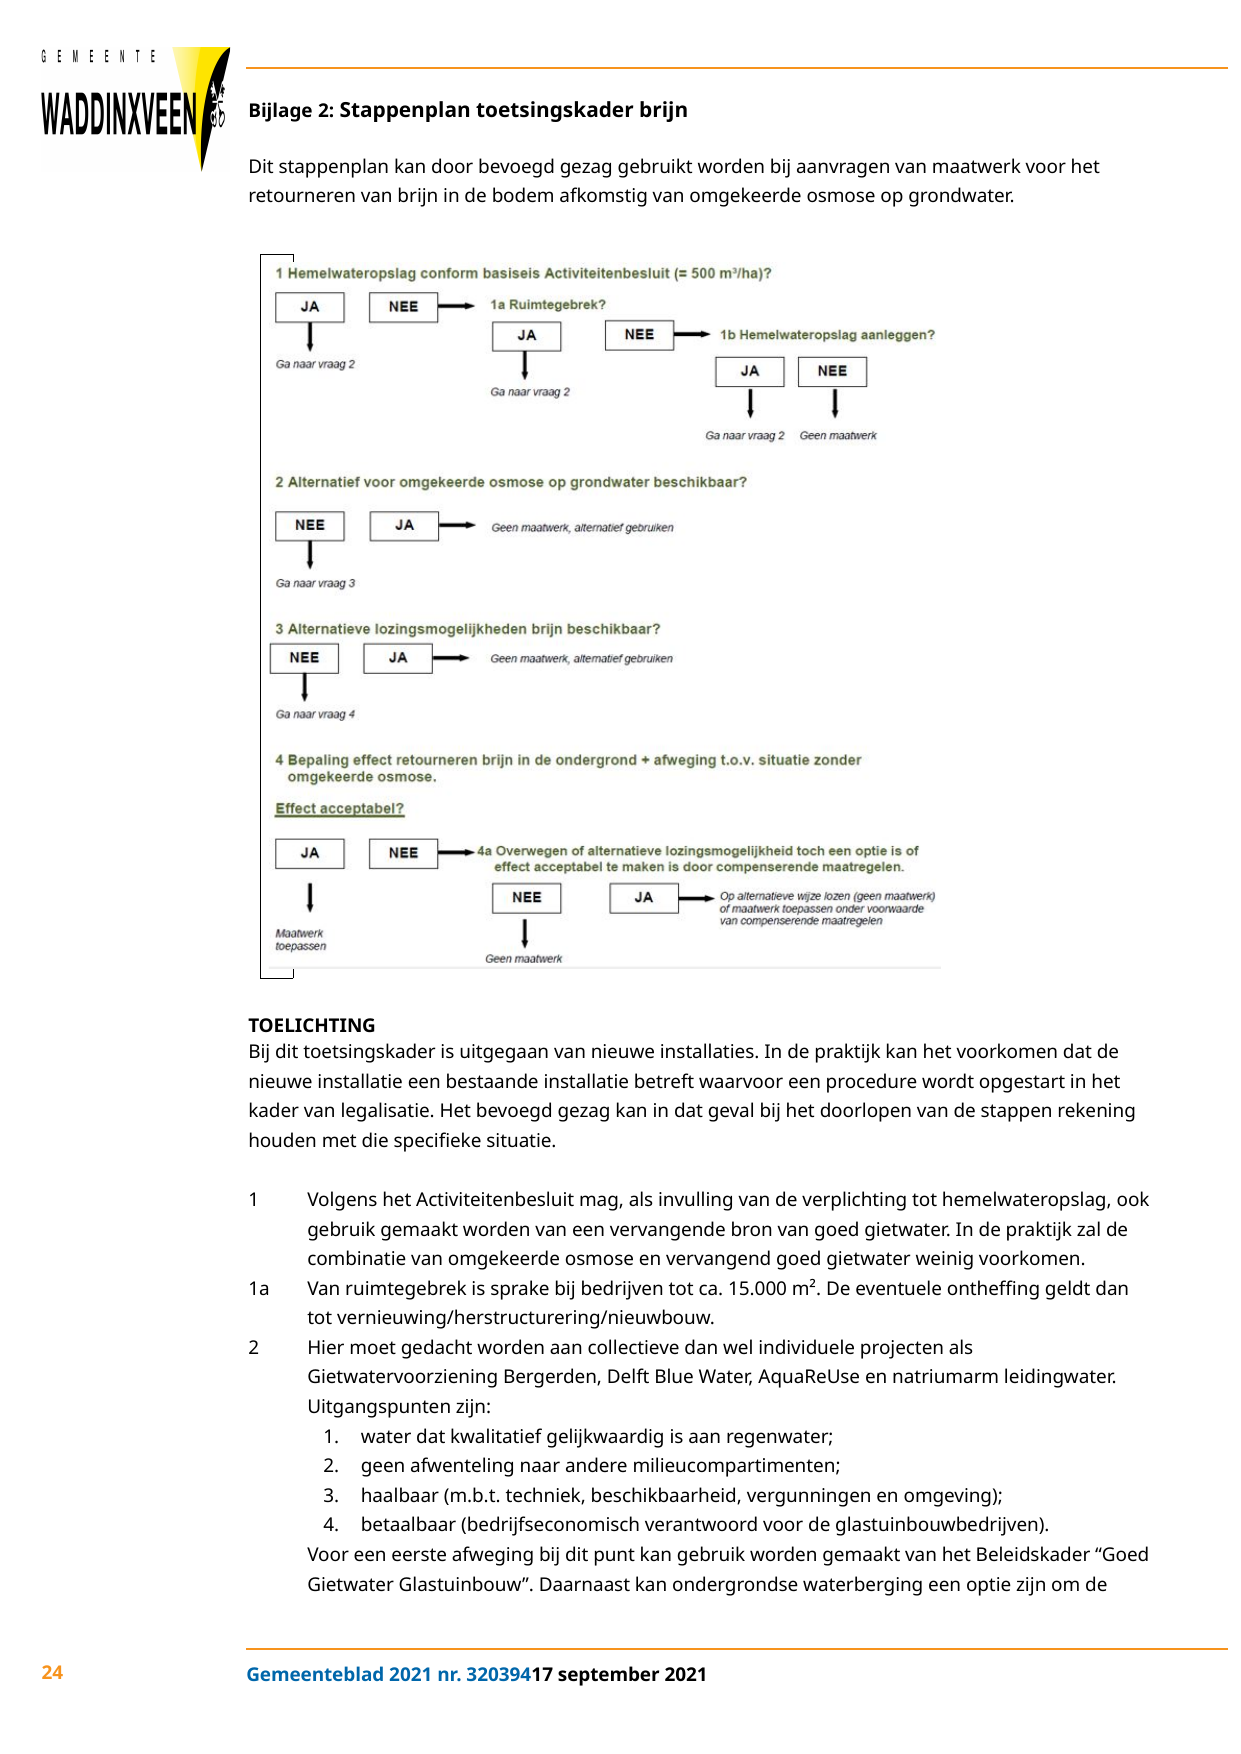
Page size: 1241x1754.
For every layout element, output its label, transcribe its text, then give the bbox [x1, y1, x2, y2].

list Hier moet gedacht worden aan collectieve dan wel individuele projecten als Gietwatervoorziening Bergerden, Delft Blue Water, AquaReUse en natriumarm leidingwater. Uitgangspunten zijn: [248, 1334, 1152, 1419]
picture [268, 262, 941, 969]
text Dit stappenplan kan door bevoegd gezag gebruikt worden bij aanvragen van maatwerk voor het retourneren van brijn in de bodem afkomstig van omgekeerde osmose op grondwater. [248, 153, 1152, 208]
text TOELICHTING [248, 1013, 1152, 1038]
text Bij dit toetsingskader is uitgegaan van nieuwe installaties. In de praktijk kan het voorkomen dat de nieuwe installatie een bestaande installatie betreft waarvoor een procedure wordt opgestart in het kader van legalisatie. Het bevoegd gezag kan in dat geval bij het doorlopen van de stappen rekening houden met die specifieke situatie. [248, 1038, 1152, 1153]
list Volgens het Activiteitenbesluit mag, als invulling van de verplichting tot hemelwateropslag, ook gebruik gemaakt worden van een vervangende bron van goed gietwater. In de praktijk zal de combinatie van omgekeerde osmose en vervangend goed gietwater weinig voorkomen. [248, 1186, 1152, 1271]
list betaalbaar (bedrijfseconomisch verantwoord voor de glastuinbouwbedrijven). [323, 1512, 1152, 1537]
list water dat kwalitatief gelijkwaardig is aan regenwater; [323, 1423, 1152, 1449]
picture [41, 47, 231, 172]
list Van ruimtegebrek is sprake bij bedrijven tot ca. 15.000 m². De eventuele ontheffing geldt dan tot vernieuwing/herstructurering/nieuwbouw. [248, 1275, 1152, 1330]
text Bijlage 2: Stappenplan toetsingskader brijn [248, 95, 1152, 123]
list geen afwenteling naar andere milieucompartimenten; [323, 1452, 1152, 1478]
list Voor een eerste afweging bij dit punt kan gebruik worden gemaakt van het Beleidskader “Goed Gietwater Glastuinbouw”. Daarnaast kan ondergrondse waterberging een optie zijn om de [248, 1541, 1152, 1597]
list haalbaar (m.b.t. techniek, beschikbaarheid, vergunningen en omgeving); [323, 1482, 1152, 1508]
